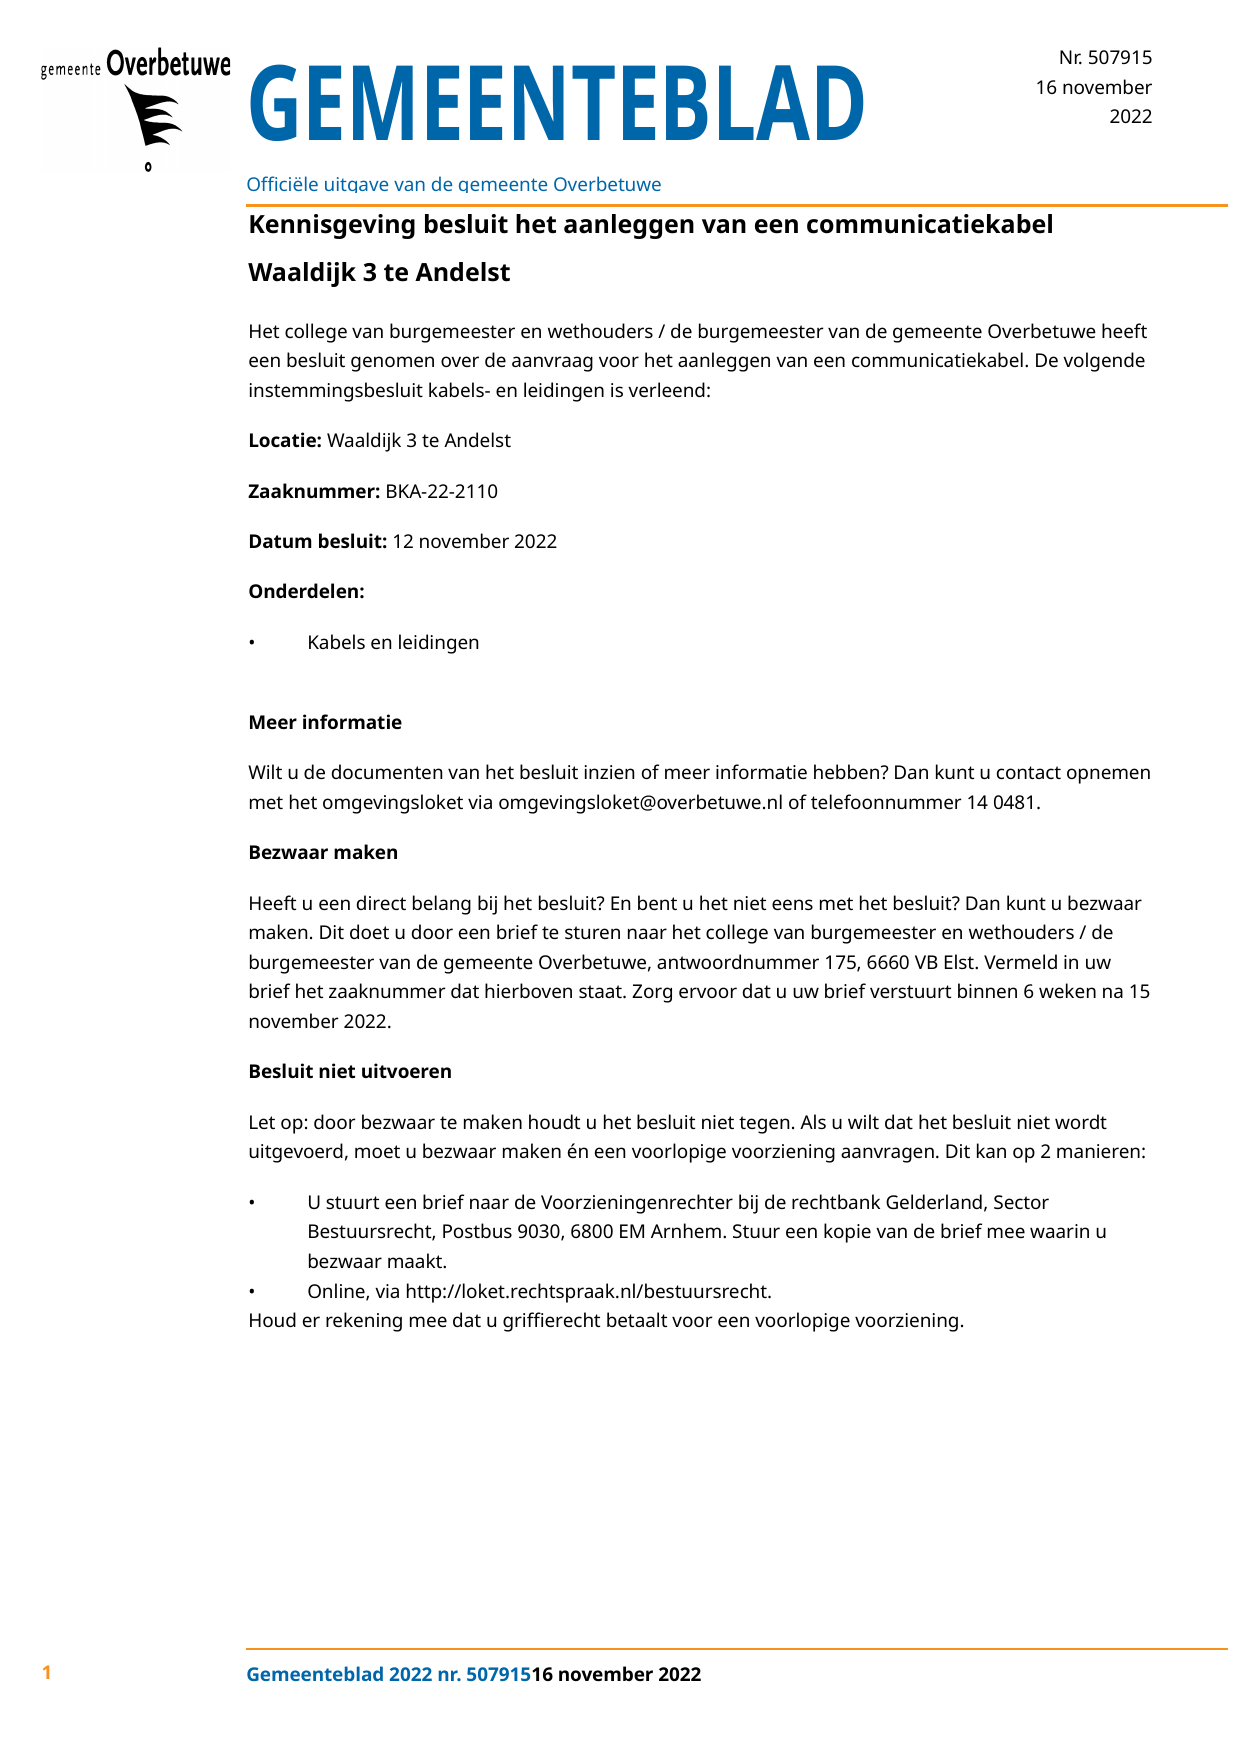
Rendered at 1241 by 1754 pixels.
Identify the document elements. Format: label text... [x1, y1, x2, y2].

text Wilt u de documenten van het besluit inzien of meer informatie hebben? Dan kunt u contact opnemen met het omgevingsloket via omgevingsloket@overbetuwe.nl of telefoonnummer 14 0481. [248, 759, 1152, 815]
picture [41, 47, 231, 172]
text Heeft u een direct belang bij het besluit? En bent u het niet eens met het besluit? Dan kunt u bezwaar maken. Dit doet u door een brief te sturen naar het college van burgemeester en wethouders / de burgemeester van de gemeente Overbetuwe, antwoordnummer 175, 6660 VB Elst. Vermeld in uw brief het zaaknummer dat hierboven staat. Zorg ervoor dat u uw brief verstuurt binnen 6 weken na 15 november 2022. [248, 890, 1152, 1034]
text Bezwaar maken [248, 839, 1152, 865]
list Online, via http://loket.rechtspraak.nl/bestuursrecht. [248, 1278, 1152, 1304]
text Besluit niet uitvoeren [248, 1059, 1152, 1084]
text Locatie: Waaldijk 3 te Andelst [248, 427, 1152, 453]
text Onderdelen: [248, 579, 1152, 604]
list U stuurt een brief naar de Voorzieningenrechter bij de rechtbank Gelderland, Sector Bestuursrecht, Postbus 9030, 6800 EM Arnhem. Stuur een kopie van de brief mee waarin u bezwaar maakt. [248, 1189, 1152, 1274]
text Let op: door bezwaar te maken houdt u het besluit niet tegen. Als u wilt dat het besluit niet wordt uitgevoerd, moet u bezwaar maken én een voorlopige voorziening aanvragen. Dit kan op 2 manieren: [248, 1109, 1152, 1164]
text Zaaknummer: BKA-22-2110 [248, 478, 1152, 504]
text Houd er rekening mee dat u griffierecht betaalt voor een voorlopige voorziening. [248, 1307, 1152, 1333]
text Kennisgeving besluit het aanleggen van een communicatiekabel Waaldijk 3 te Andelst [248, 207, 1152, 288]
text Het college van burgemeester en wethouders / de burgemeester van de gemeente Overbetuwe heeft een besluit genomen over de aanvraag voor het aanleggen van een communicatiekabel. De volgende instemmingsbesluit kabels- en leidingen is verleend: [248, 318, 1152, 403]
list Kabels en leidingen [248, 629, 1152, 655]
text Datum besluit: 12 november 2022 [248, 528, 1152, 554]
text Meer informatie [248, 709, 1152, 735]
